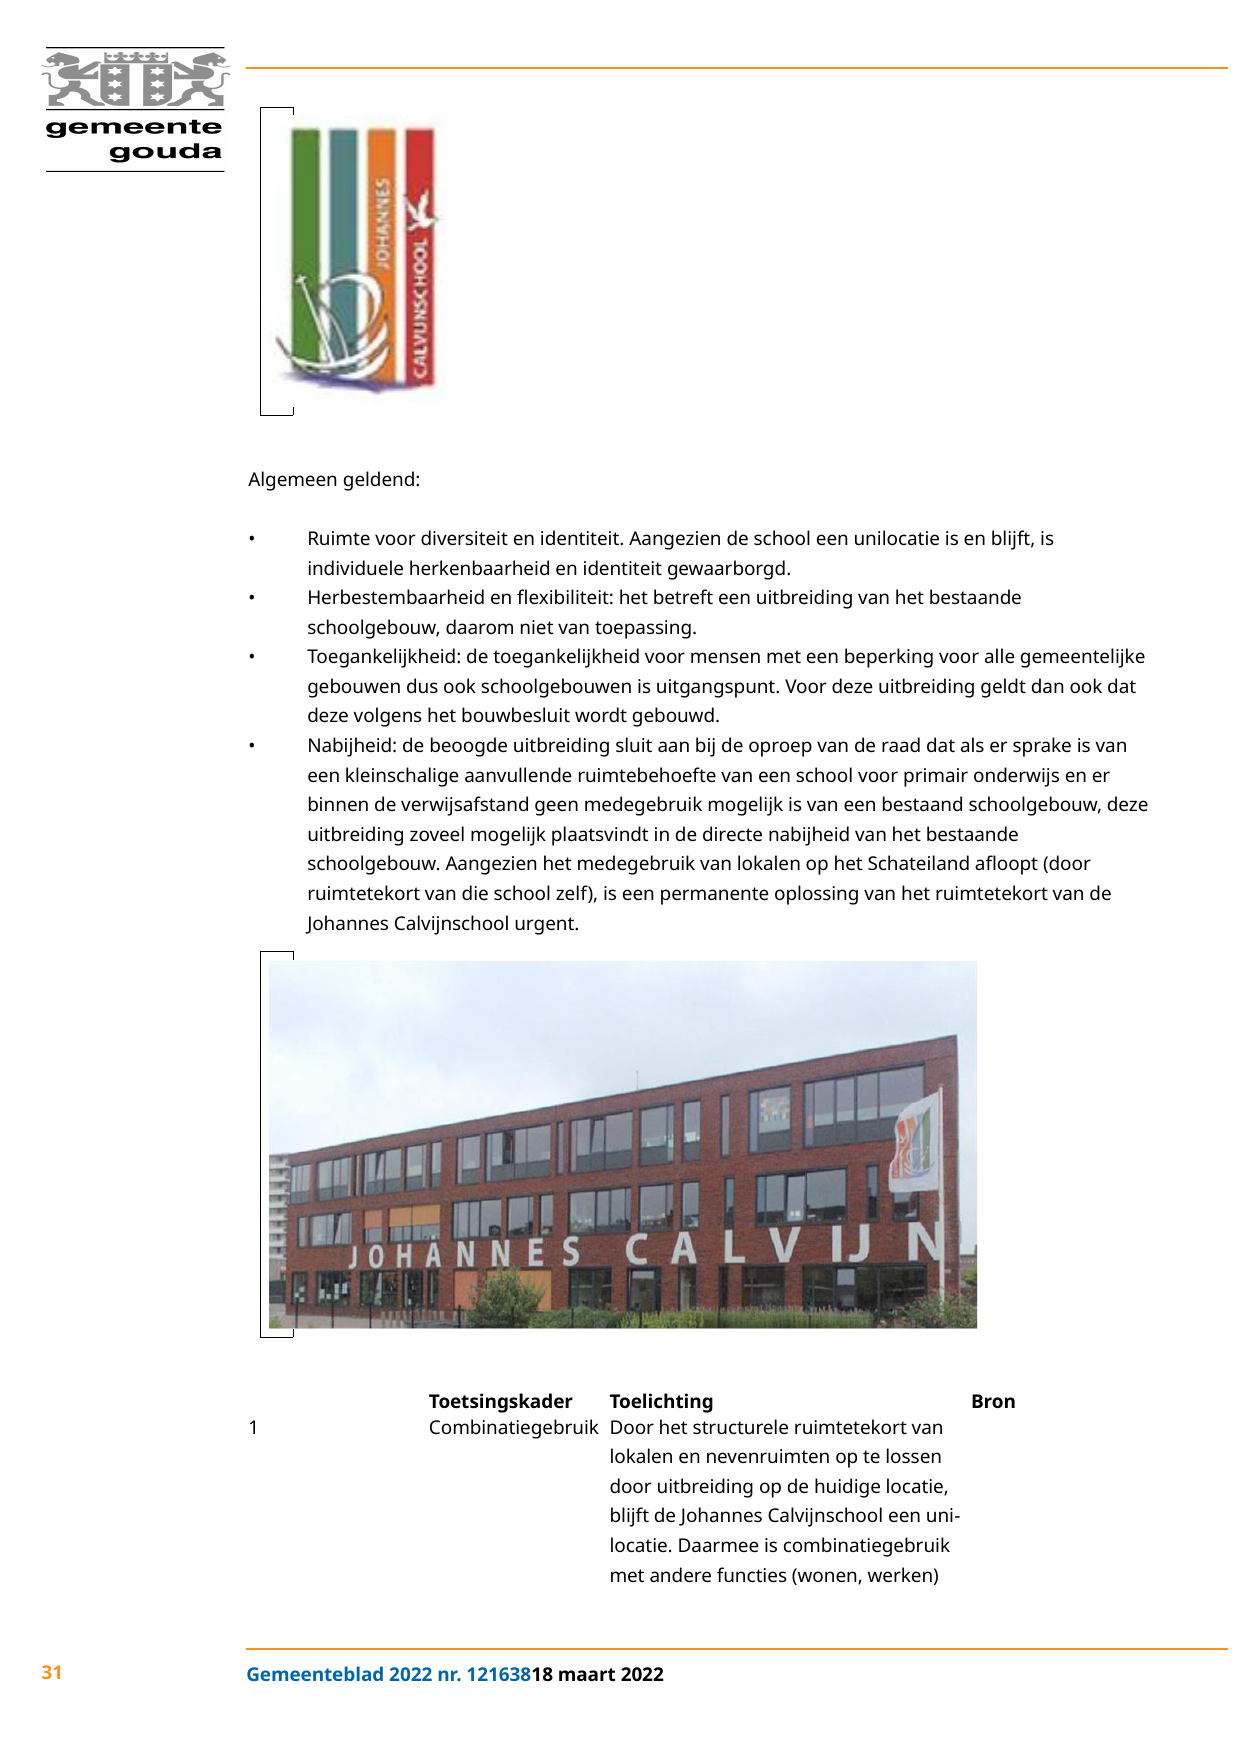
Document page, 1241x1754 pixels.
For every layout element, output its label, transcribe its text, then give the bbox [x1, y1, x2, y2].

list Herbestembaarheid en flexibiliteit: het betreft een uitbreiding van het bestaande schoolgebouw, daarom niet van toepassing. [248, 584, 1152, 640]
list Ruimte voor diversiteit en identiteit. Aangezien de school een unilocatie is en blijft, is individuele herkenbaarheid en identiteit gewaarborgd. [248, 525, 1152, 581]
list Toegankelijkheid: de toegankelijkheid voor mensen met een beperking voor alle gemeentelijke gebouwen dus ook schoolgebouwen is uitgangspunt. Voor deze uitbreiding geldt dan ook dat deze volgens het bouwbesluit wordt gebouwd. [248, 643, 1152, 728]
picture [41, 47, 231, 172]
table_header [248, 1388, 429, 1414]
picture [268, 960, 978, 1329]
text Algemeen geldend: [248, 466, 1152, 492]
table_cell Door het structurele ruimtetekort van lokalen en nevenruimten op te lossen door uitbreiding op de huidige locatie, blijft de Johannes Calvijnschool een uni­locatie. Daarmee is combinatiegebruik met andere functies (wonen, werken) [609, 1414, 971, 1587]
table_header Toetsingskader [429, 1388, 609, 1414]
picture [268, 115, 447, 407]
table_header Toelichting [609, 1388, 971, 1414]
table_cell [971, 1414, 1152, 1587]
table_header Bron [971, 1388, 1152, 1414]
list Nabijheid: de beoogde uitbreiding sluit aan bij de oproep van de raad dat als er sprake is van een kleinschalige aanvullende ruimtebehoefte van een school voor primair onderwijs en er binnen de verwijsafstand geen medegebruik mogelijk is van een bestaand schoolgebouw, deze uitbreiding zoveel mogelijk plaatsvindt in de directe nabijheid van het bestaande schoolgebouw. Aangezien het medegebruik van lokalen op het Schateiland afloopt (door ruimtetekort van die school zelf), is een permanente oplossing van het ruimtetekort van de Johannes Calvijnschool urgent. [248, 732, 1152, 936]
table_cell Combinatiegebruik [429, 1414, 609, 1587]
table_cell 1 [248, 1414, 429, 1587]
